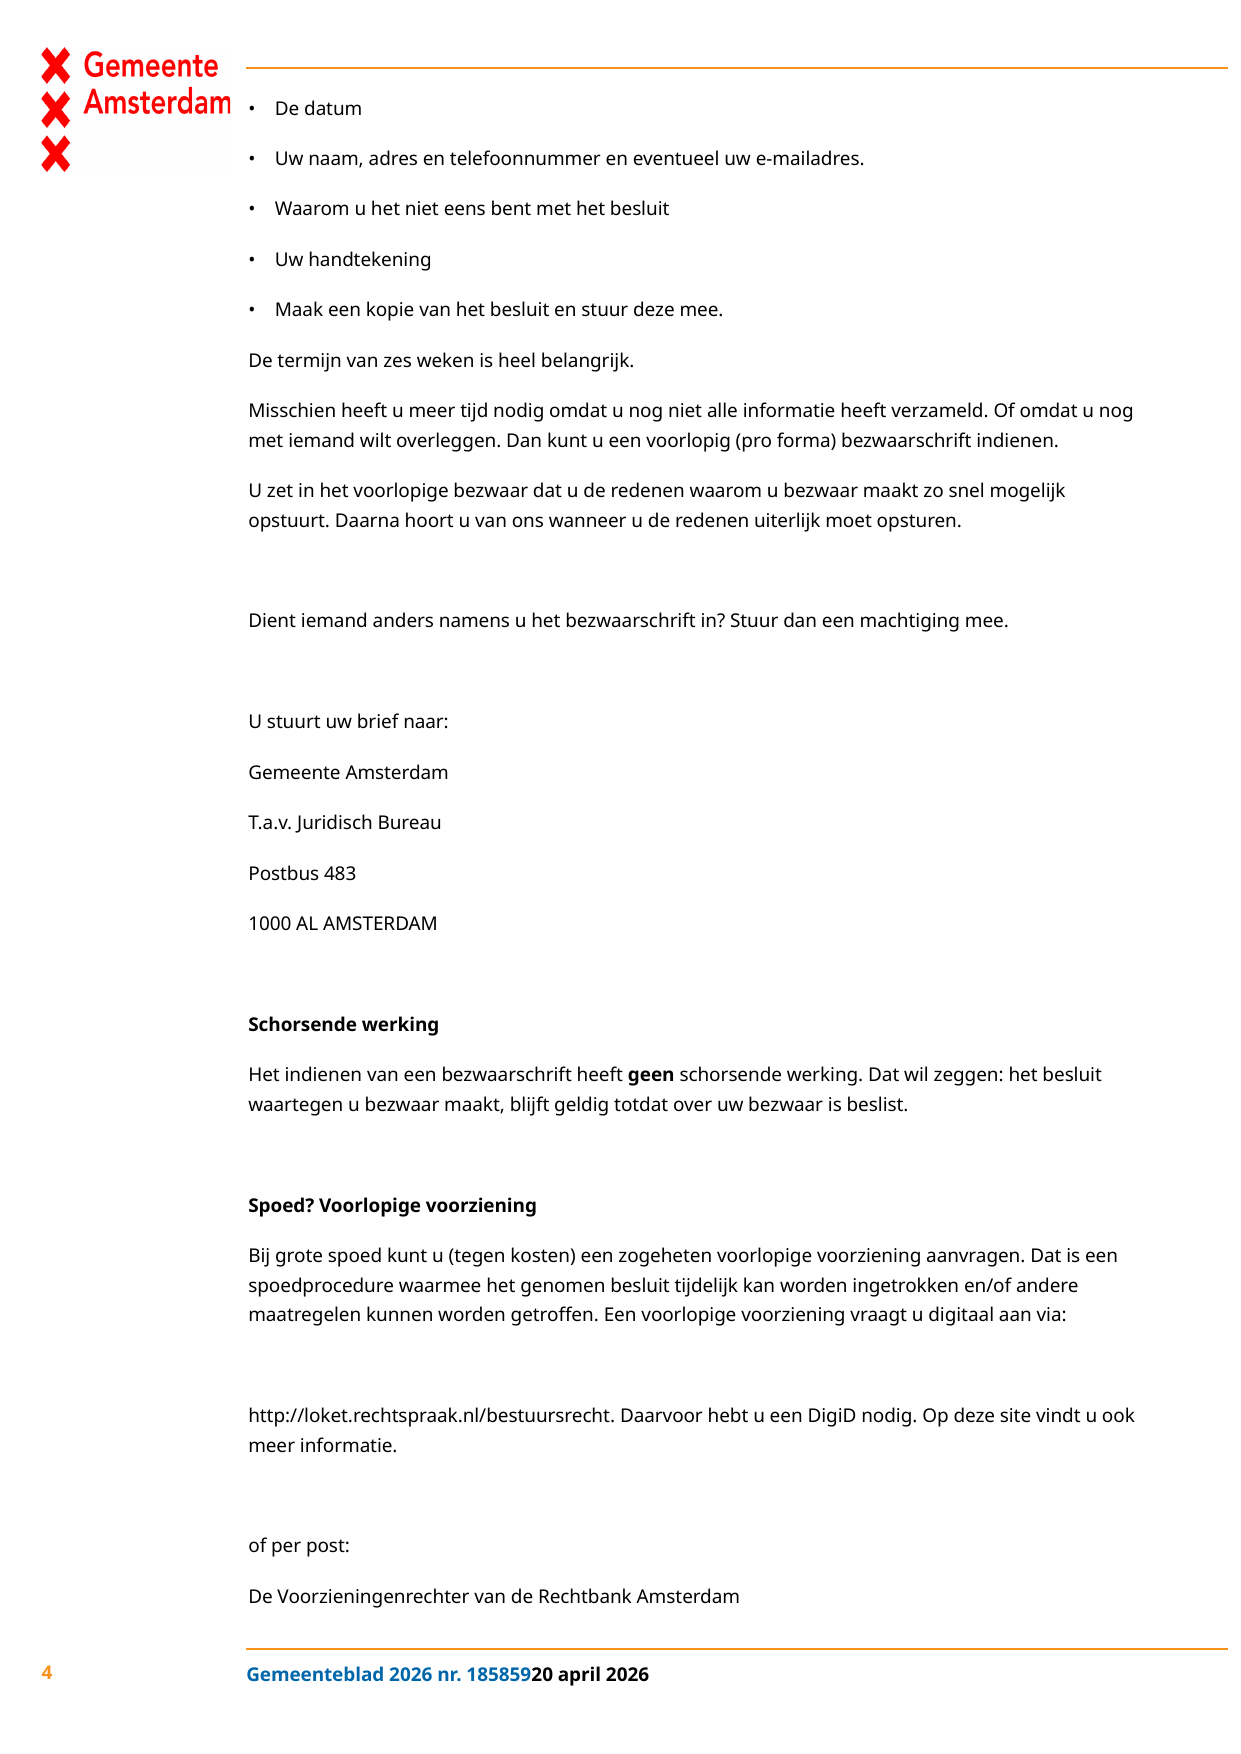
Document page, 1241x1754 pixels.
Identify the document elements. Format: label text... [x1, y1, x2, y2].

text T.a.v. Juridisch Bureau [248, 809, 1152, 835]
text • Uw naam, adres en telefoonnummer en eventueel uw e-mailadres. [248, 145, 1152, 171]
text • De datum [248, 95, 1152, 121]
text http://loket.rechtspraak.nl/bestuursrecht. Daarvoor hebt u een DigiD nodig. Op deze site vindt u ook meer informatie. [248, 1402, 1152, 1458]
text Postbus 483 [248, 860, 1152, 886]
text Spoed? Voorlopige voorziening [248, 1192, 1152, 1218]
text U stuurt uw brief naar: [248, 708, 1152, 734]
text of per post: [248, 1533, 1152, 1558]
text Gemeente Amsterdam [248, 759, 1152, 785]
text Bij grote spoed kunt u (tegen kosten) een zogeheten voorlopige voorziening aanvragen. Dat is een spoedprocedure waarmee het genomen besluit tijdelijk kan worden ingetrokken en/of andere maatregelen kunnen worden getroffen. Een voorlopige voorziening vraagt u digitaal aan via: [248, 1242, 1152, 1327]
text De termijn van zes weken is heel belangrijk. [248, 347, 1152, 373]
text U zet in het voorlopige bezwaar dat u de redenen waarom u bezwaar maakt zo snel mogelijk opstuurt. Daarna hoort u van ons wanneer u de redenen uiterlijk moet opsturen. [248, 477, 1152, 533]
text • Maak een kopie van het besluit en stuur deze mee. [248, 296, 1152, 322]
text Dient iemand anders namens u het bezwaarschrift in? Stuur dan een machtiging mee. [248, 608, 1152, 633]
text • Waarom u het niet eens bent met het besluit [248, 196, 1152, 221]
text • Uw handtekening [248, 246, 1152, 272]
text Misschien heeft u meer tijd nodig omdat u nog niet alle informatie heeft verzameld. Of omdat u nog met iemand wilt overleggen. Dan kunt u een voorlopig (pro forma) bezwaarschrift indienen. [248, 397, 1152, 453]
text Het indienen van een bezwaarschrift heeft geen schorsende werking. Dat wil zeggen: het besluit waartegen u bezwaar maakt, blijft geldig totdat over uw bezwaar is beslist. [248, 1061, 1152, 1117]
text 1000 AL AMSTERDAM [248, 910, 1152, 936]
text De Voorzieningenrechter van de Rechtbank Amsterdam [248, 1583, 1152, 1609]
picture [41, 47, 231, 172]
text Schorsende werking [248, 1011, 1152, 1037]
